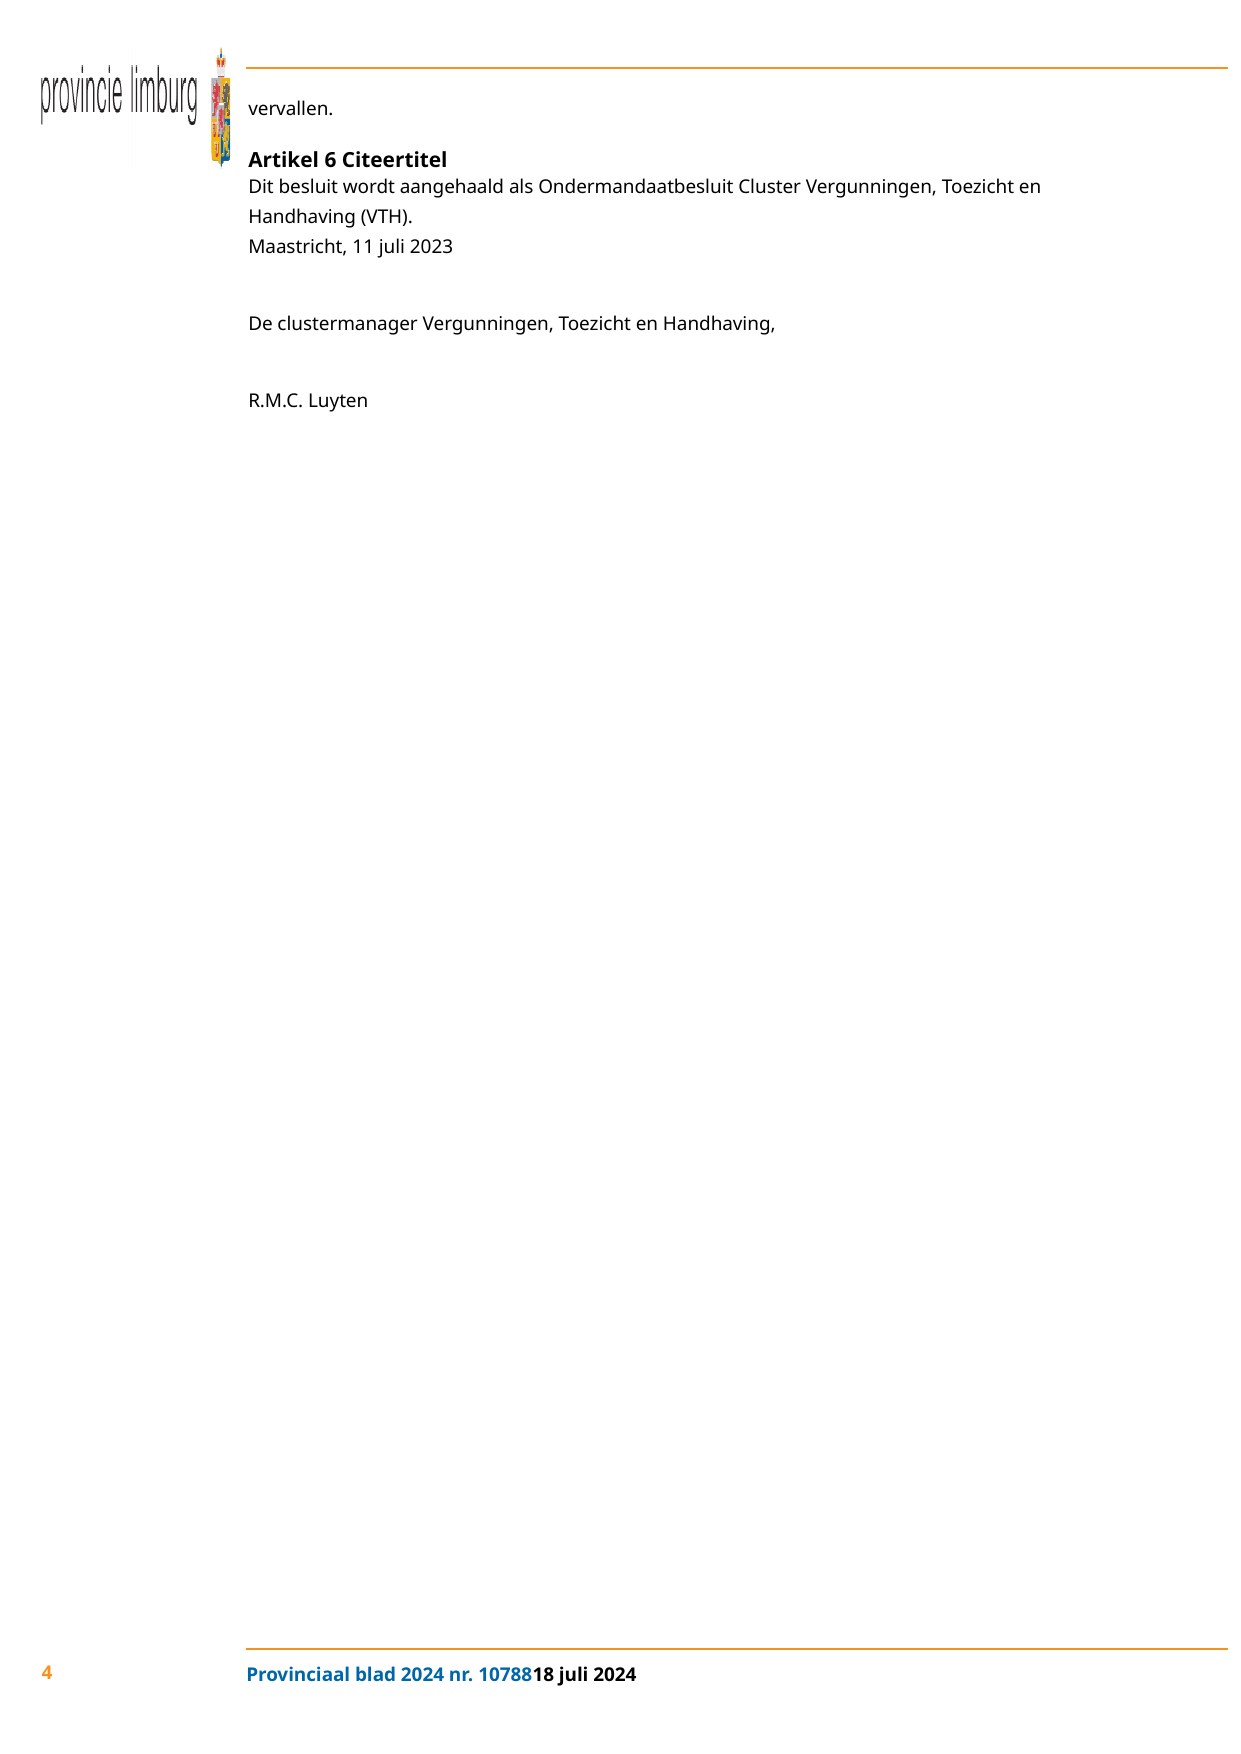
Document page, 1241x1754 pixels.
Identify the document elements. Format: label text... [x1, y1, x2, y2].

text R.M.C. Luyten [248, 387, 1152, 413]
text vervallen. [248, 95, 1152, 121]
text Dit besluit wordt aangehaald als Ondermandaatbesluit Cluster Vergunningen, Toezicht en Handhaving (VTH). [248, 174, 1152, 229]
text Maastricht, 11 juli 2023 [248, 233, 1152, 258]
text Artikel 6 Citeertitel [248, 145, 1152, 174]
picture [41, 47, 231, 172]
text De clustermanager Vergunningen, Toezicht en Handhaving, [248, 310, 1152, 336]
